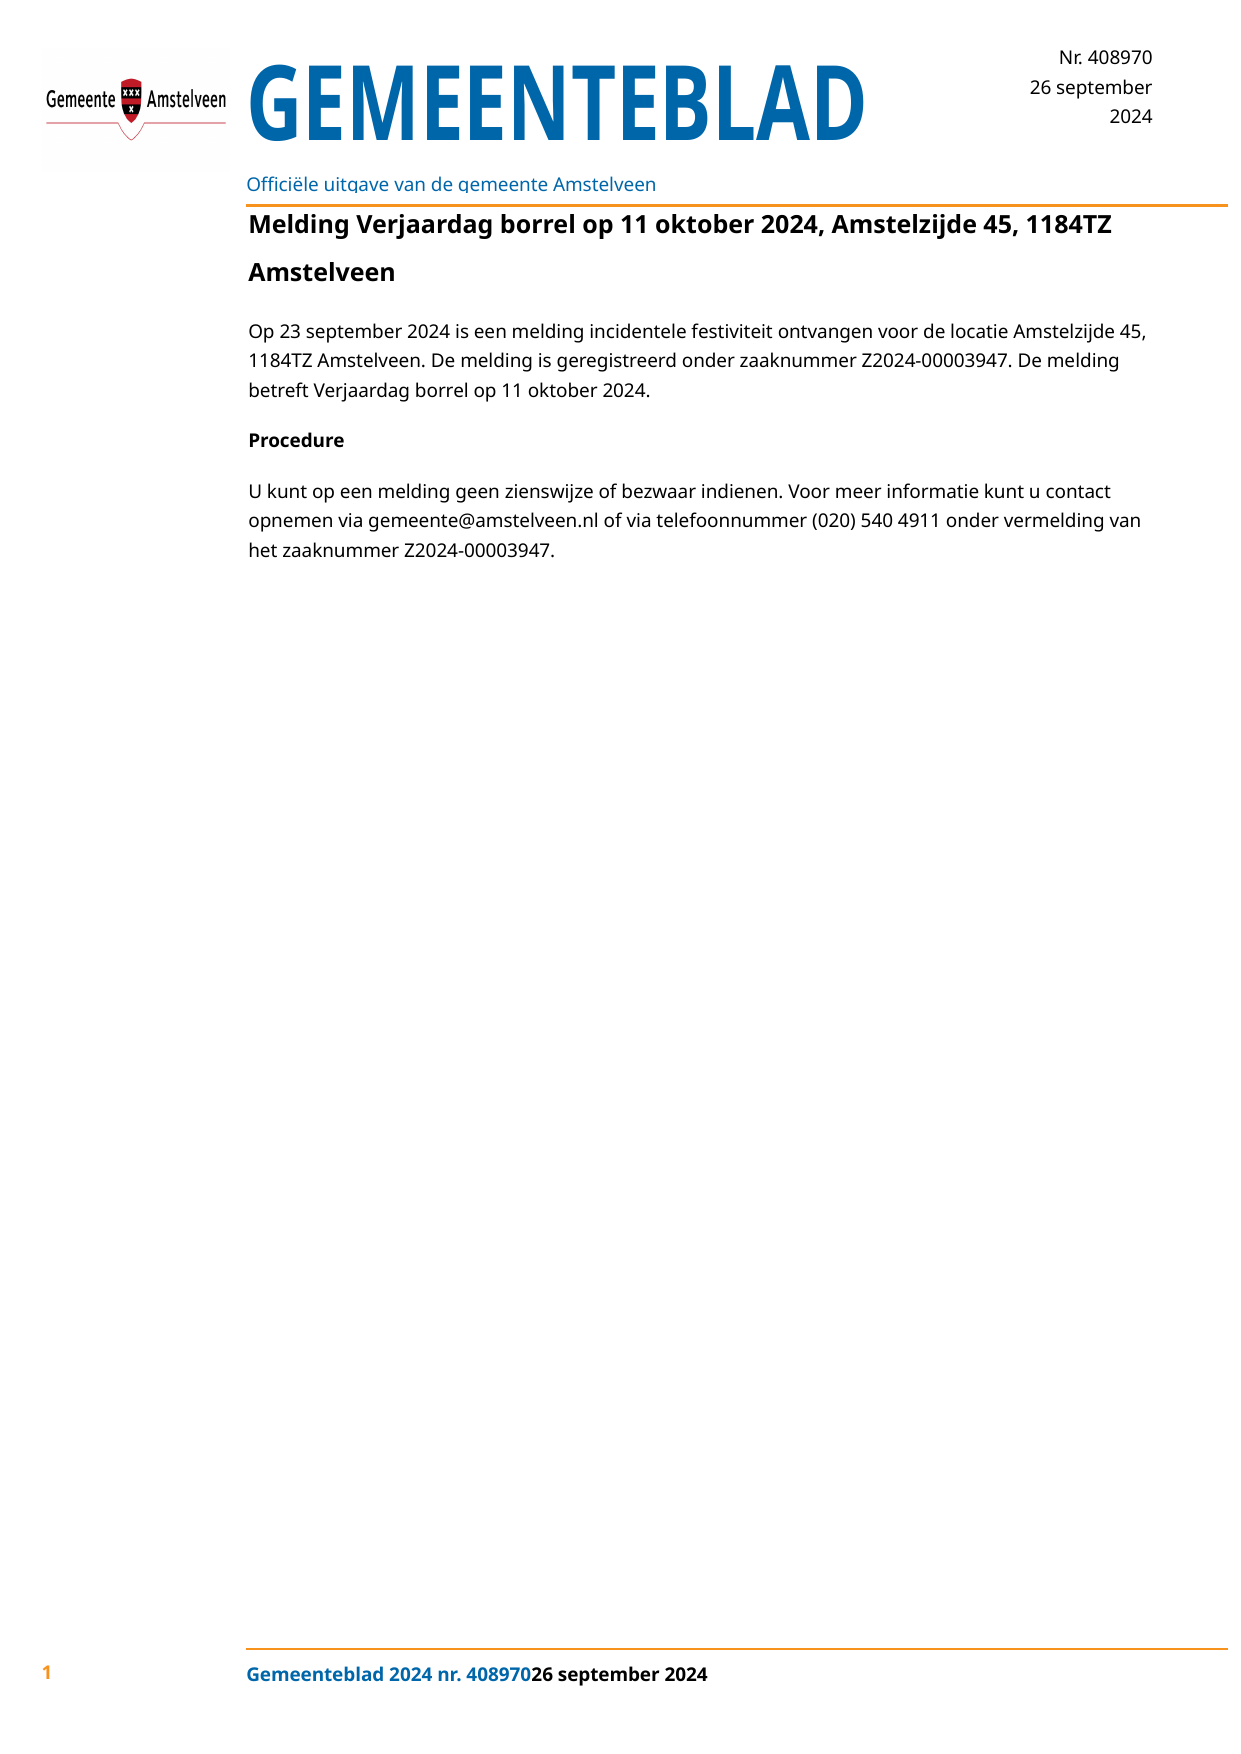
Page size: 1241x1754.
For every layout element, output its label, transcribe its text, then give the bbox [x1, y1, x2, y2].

text Op 23 september 2024 is een melding incidentele festiviteit ontvangen voor de locatie Amstelzijde 45, 1184TZ Amstelveen. De melding is geregistreerd onder zaaknummer Z2024-00003947. De melding betreft Verjaardag borrel op 11 oktober 2024. [248, 318, 1152, 403]
picture [41, 47, 231, 172]
text U kunt op een melding geen zienswijze of bezwaar indienen. Voor meer informatie kunt u contact opnemen via gemeente@amstelveen.nl of via telefoonnummer (020) 540 4911 onder vermelding van het zaaknummer Z2024-00003947. [248, 478, 1152, 563]
text Procedure [248, 427, 1152, 453]
text Melding Verjaardag borrel op 11 oktober 2024, Amstelzijde 45, 1184TZ Amstelveen [248, 207, 1152, 288]
